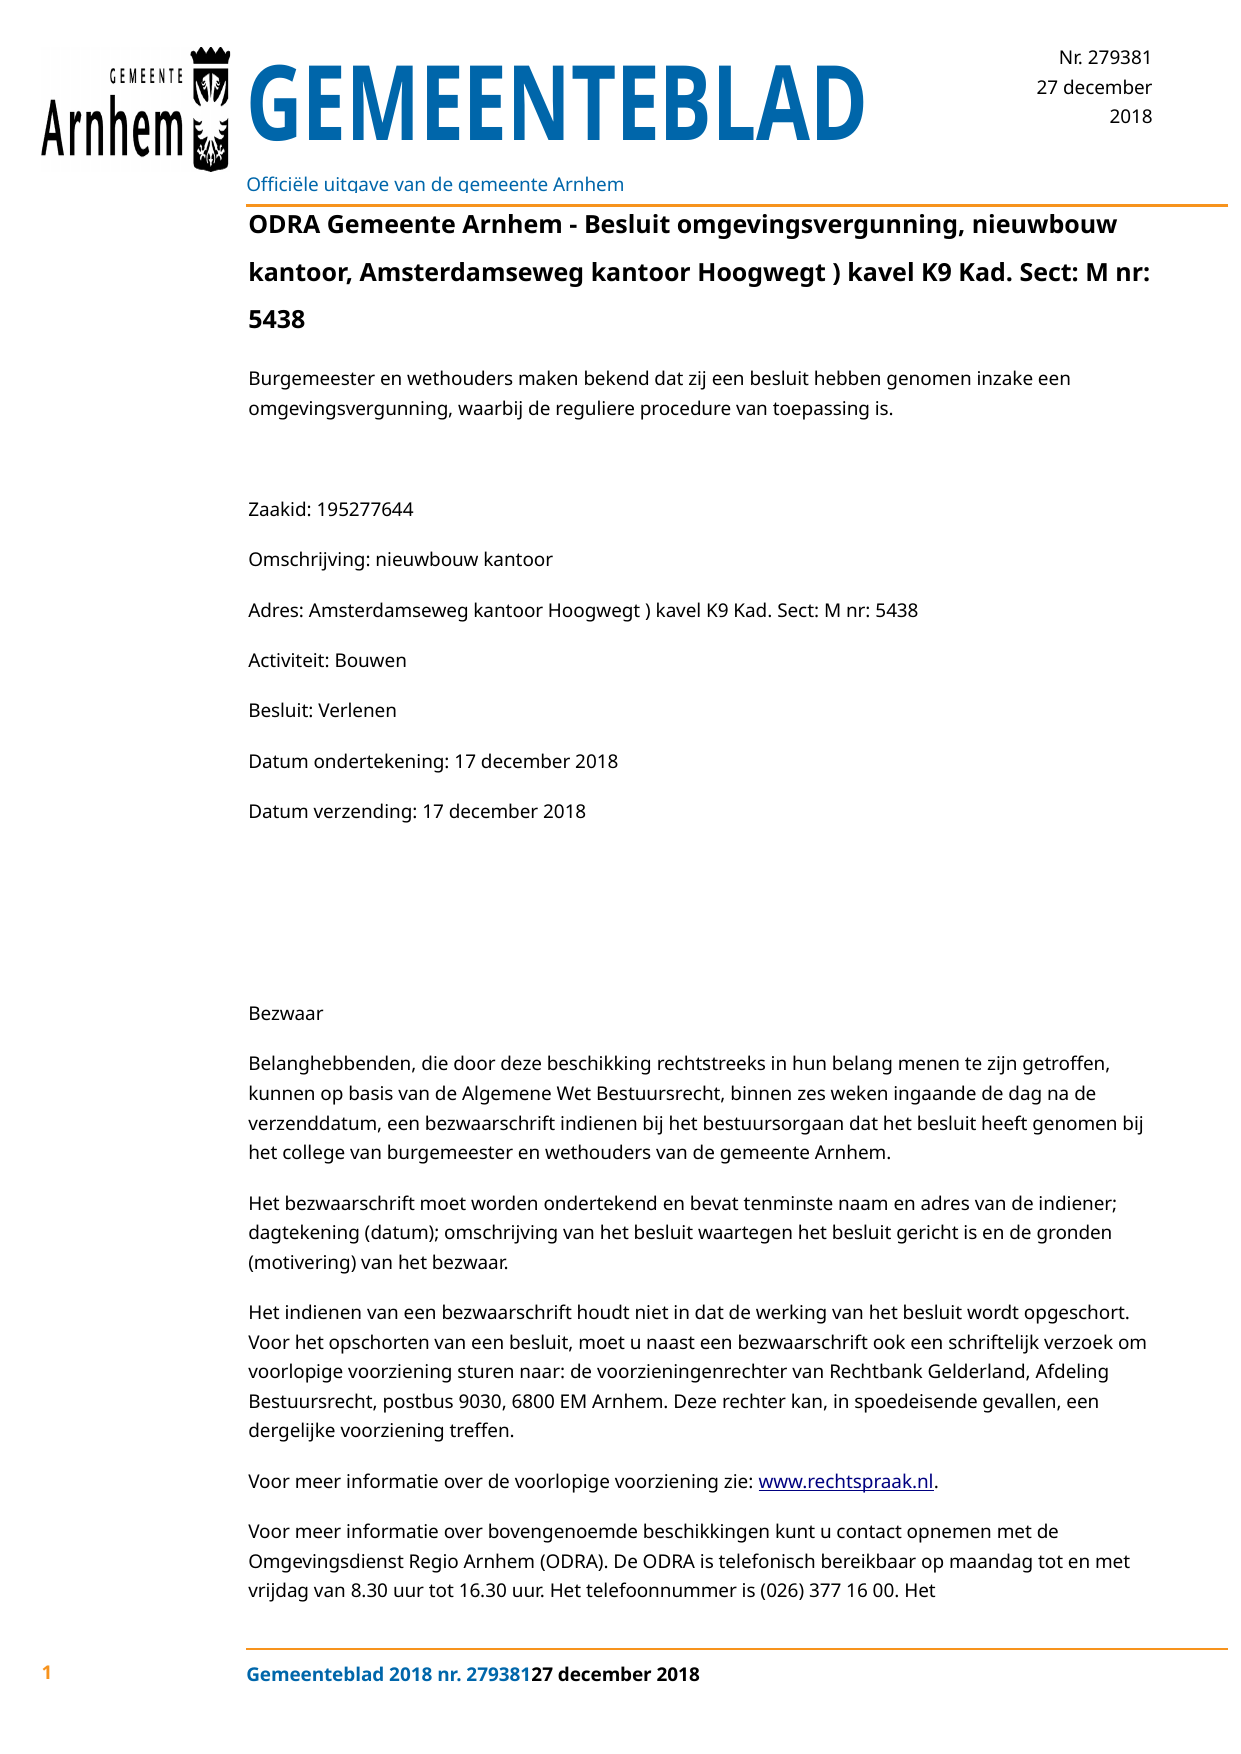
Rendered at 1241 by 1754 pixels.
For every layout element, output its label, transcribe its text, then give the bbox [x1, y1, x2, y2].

text Activiteit: Bouwen [248, 647, 1152, 673]
text Het bezwaarschrift moet worden ondertekend en bevat tenminste naam en adres van de indiener; dagtekening (datum); omschrijving van het besluit waartegen het besluit gericht is en de gronden (motivering) van het bezwaar. [248, 1190, 1152, 1274]
text Datum verzending: 17 december 2018 [248, 798, 1152, 824]
text Omschrijving: nieuwbouw kantoor [248, 546, 1152, 572]
text Burgemeester en wethouders maken bekend dat zij een besluit hebben genomen inzake een omgevingsvergunning, waarbij de reguliere procedure van toepassing is. [248, 366, 1152, 421]
text Voor meer informatie over bovengenoemde beschikkingen kunt u contact opnemen met de Omgevingsdienst Regio Arnhem (ODRA). De ODRA is telefonisch bereikbaar op maandag tot en met vrijdag van 8.30 uur tot 16.30 uur. Het telefoonnummer is (026) 377 16 00. Het [248, 1518, 1152, 1603]
picture [41, 47, 231, 172]
text Belanghebbenden, die door deze beschikking rechtstreeks in hun belang menen te zijn getroffen, kunnen op basis van de Algemene Wet Bestuursrecht, binnen zes weken ingaande de dag na de verzenddatum, een bezwaarschrift indienen bij het bestuursorgaan dat het besluit heeft genomen bij het college van burgemeester en wethouders van de gemeente Arnhem. [248, 1051, 1152, 1165]
text ODRA Gemeente Arnhem - Besluit omgevingsvergunning, nieuwbouw kantoor, Amsterdamseweg kantoor Hoogwegt ) kavel K9 Kad. Sect: M nr: 5438 [248, 207, 1152, 336]
text Het indienen van een bezwaarschrift houdt niet in dat de werking van het besluit wordt opgeschort. Voor het opschorten van een besluit, moet u naast een bezwaarschrift ook een schriftelijk verzoek om voorlopige voorziening sturen naar: de voorzieningenrechter van Rechtbank Gelderland, Afdeling Bestuursrecht, postbus 9030, 6800 EM Arnhem. Deze rechter kan, in spoedeisende gevallen, een dergelijke voorziening treffen. [248, 1299, 1152, 1443]
text Bezwaar [248, 1000, 1152, 1026]
text Adres: Amsterdamseweg kantoor Hoogwegt ) kavel K9 Kad. Sect: M nr: 5438 [248, 597, 1152, 622]
text Besluit: Verlenen [248, 698, 1152, 723]
text Voor meer informatie over de voorlopige voorziening zie: www.rechtspraak.nl. [248, 1468, 1152, 1494]
text Datum ondertekening: 17 december 2018 [248, 748, 1152, 774]
text Zaakid: 195277644 [248, 496, 1152, 522]
